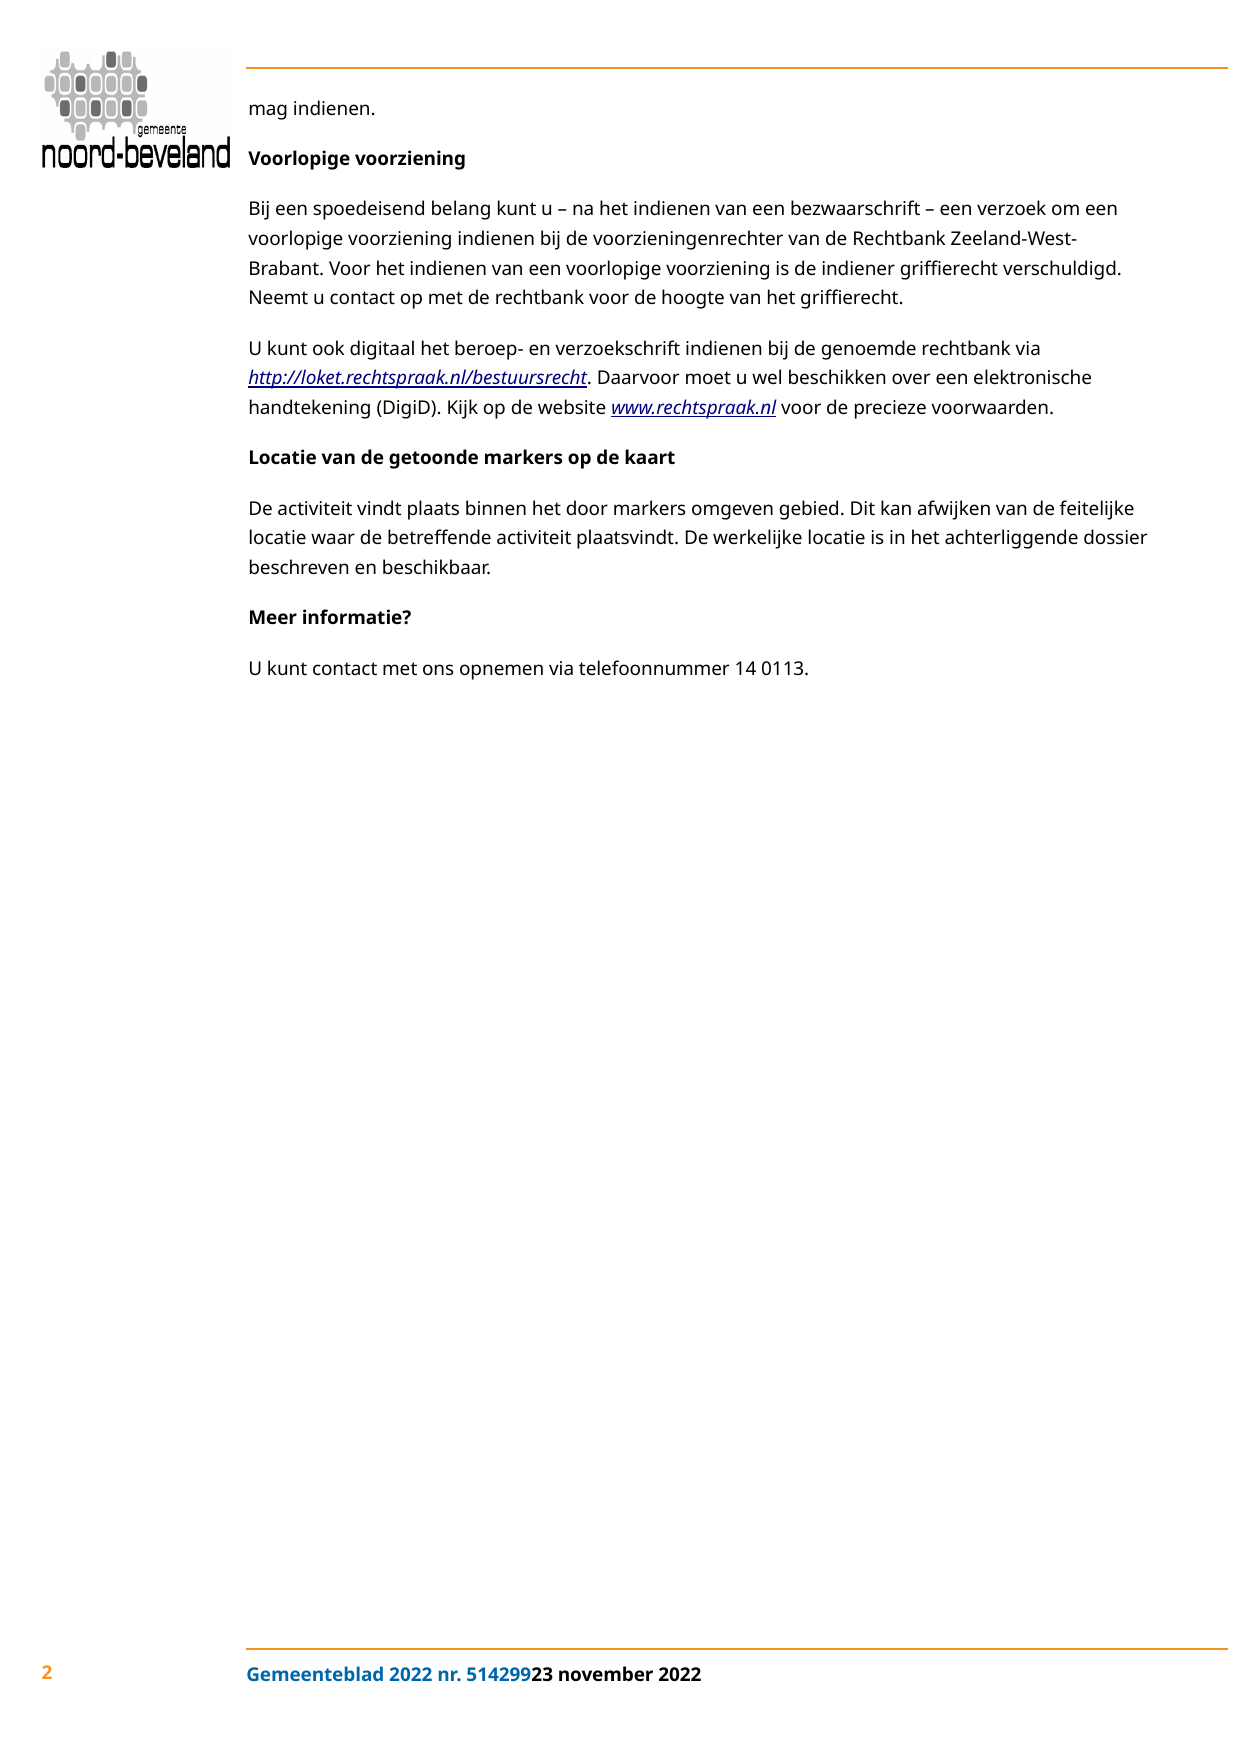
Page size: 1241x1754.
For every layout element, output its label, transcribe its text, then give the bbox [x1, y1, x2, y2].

text De activiteit vindt plaats binnen het door markers omgeven gebied. Dit kan afwijken van de feitelijke locatie waar de betreffende activiteit plaatsvindt. De werkelijke locatie is in het achterliggende dossier beschreven en beschikbaar. [248, 495, 1152, 580]
text mag indienen. [248, 95, 1152, 121]
text Voorlopige voorziening [248, 145, 1152, 171]
text U kunt contact met ons opnemen via telefoonnummer 14 0113. [248, 655, 1152, 681]
text Meer informatie? [248, 604, 1152, 630]
text U kunt ook digitaal het beroep- en verzoekschrift indienen bij de genoemde rechtbank via http://loket.rechtspraak.nl/bestuursrecht. Daarvoor moet u wel beschikken over een elektronische handtekening (DigiD). Kijk op de website www.rechtspraak.nl voor de precieze voorwaarden. [248, 335, 1152, 420]
text Locatie van de getoonde markers op de kaart [248, 444, 1152, 470]
picture [41, 47, 231, 172]
text Bij een spoedeisend belang kunt u – na het indienen van een bezwaarschrift – een verzoek om een voorlopige voorziening indienen bij de voorzieningenrechter van de Rechtbank Zeeland-West-Brabant. Voor het indienen van een voorlopige voorziening is de indiener griffierecht verschuldigd. Neemt u contact op met de rechtbank voor de hoogte van het griffierecht. [248, 196, 1152, 310]
